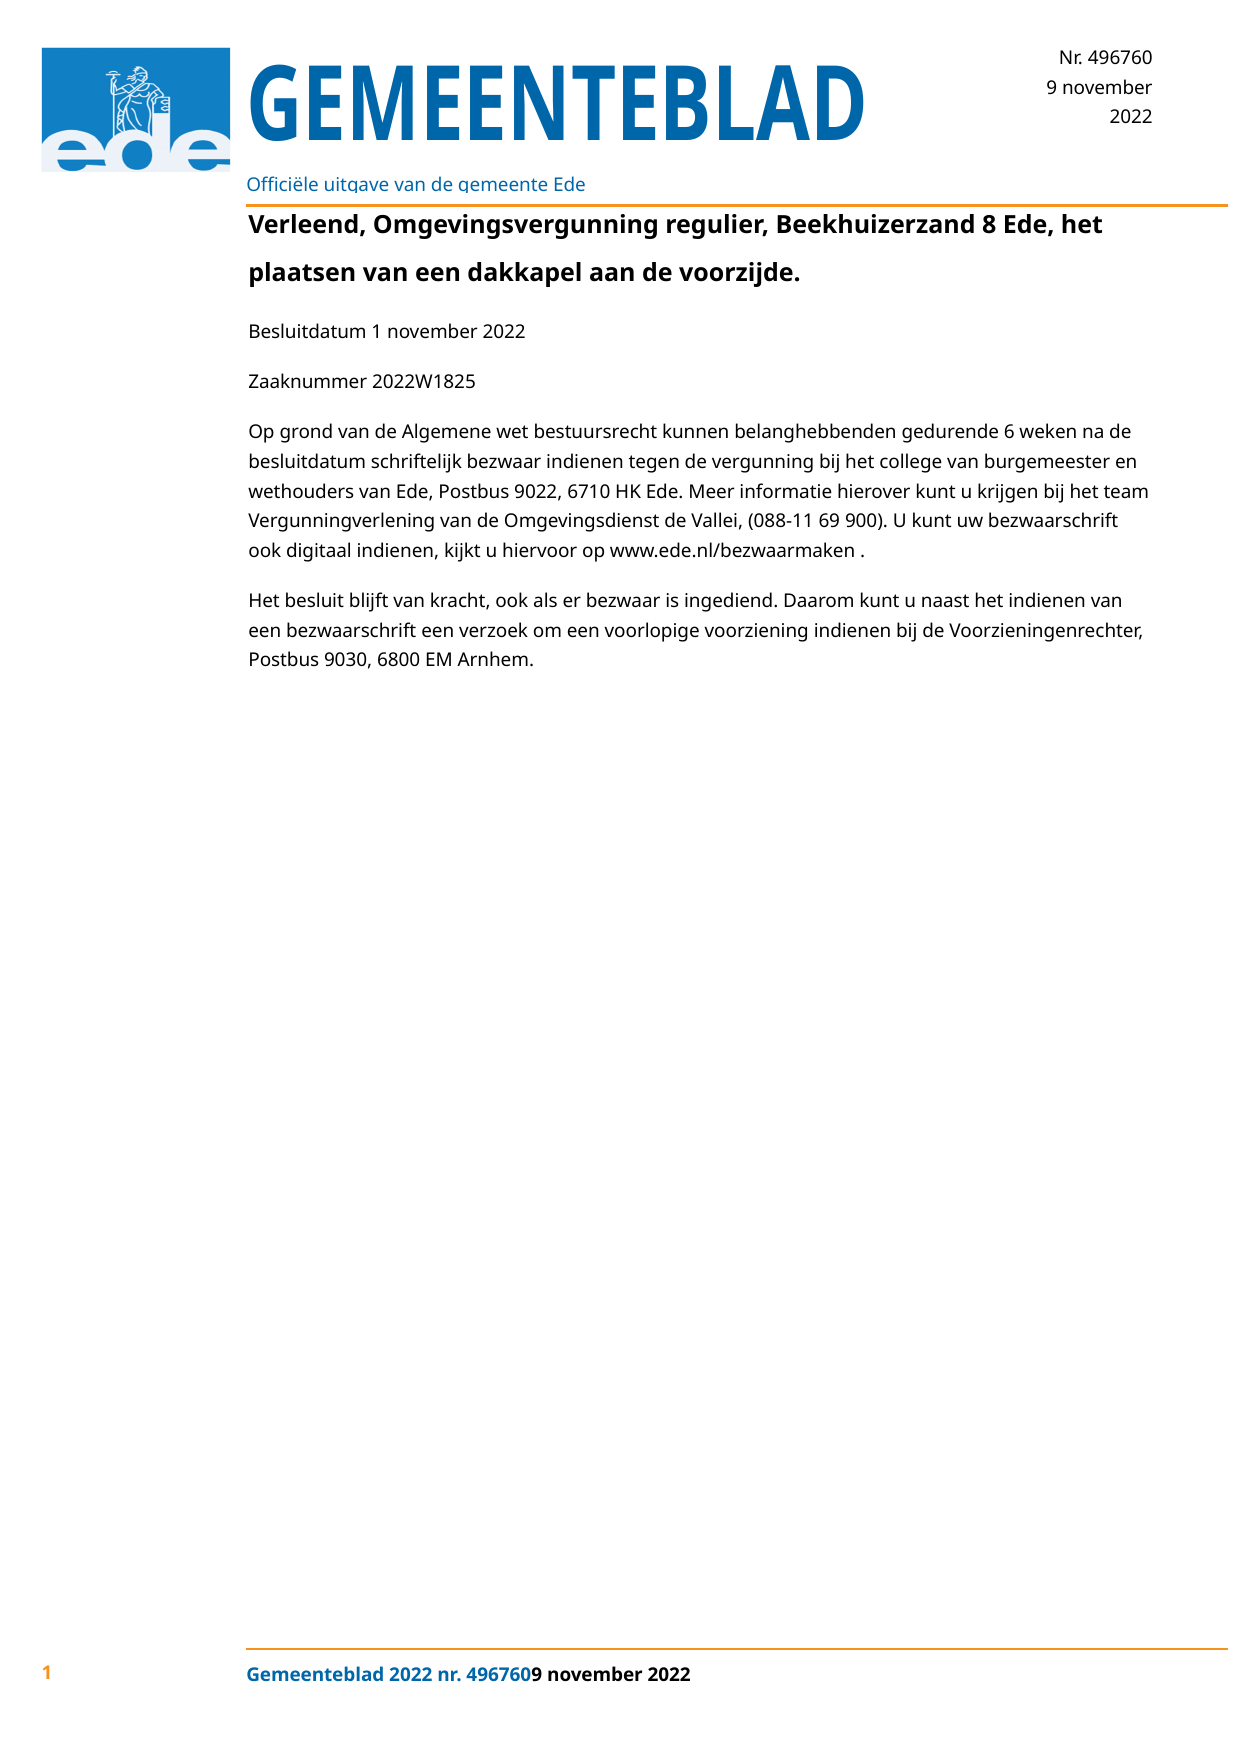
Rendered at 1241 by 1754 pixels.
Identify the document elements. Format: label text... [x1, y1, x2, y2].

text Op grond van de Algemene wet bestuursrecht kunnen belanghebbenden gedurende 6 weken na de besluitdatum schriftelijk bezwaar indienen tegen de vergunning bij het college van burgemeester en wethouders van Ede, Postbus 9022, 6710 HK Ede. Meer informatie hierover kunt u krijgen bij het team Vergunningverlening van de Omgevingsdienst de Vallei, (088-11 69 900). U kunt uw bezwaarschrift ook digitaal indienen, kijkt u hiervoor op www.ede.nl/bezwaarmaken . [248, 419, 1152, 563]
text Verleend, Omgevingsvergunning regulier, Beekhuizerzand 8 Ede, het plaatsen van een dakkapel aan de voorzijde. [248, 207, 1152, 288]
text Besluitdatum 1 november 2022 [248, 318, 1152, 344]
text Zaaknummer 2022W1825 [248, 368, 1152, 394]
text Het besluit blijft van kracht, ook als er bezwaar is ingediend. Daarom kunt u naast het indienen van een bezwaarschrift een verzoek om een voorlopige voorziening indienen bij de Voorzieningenrechter, Postbus 9030, 6800 EM Arnhem. [248, 587, 1152, 672]
picture [41, 47, 231, 172]
